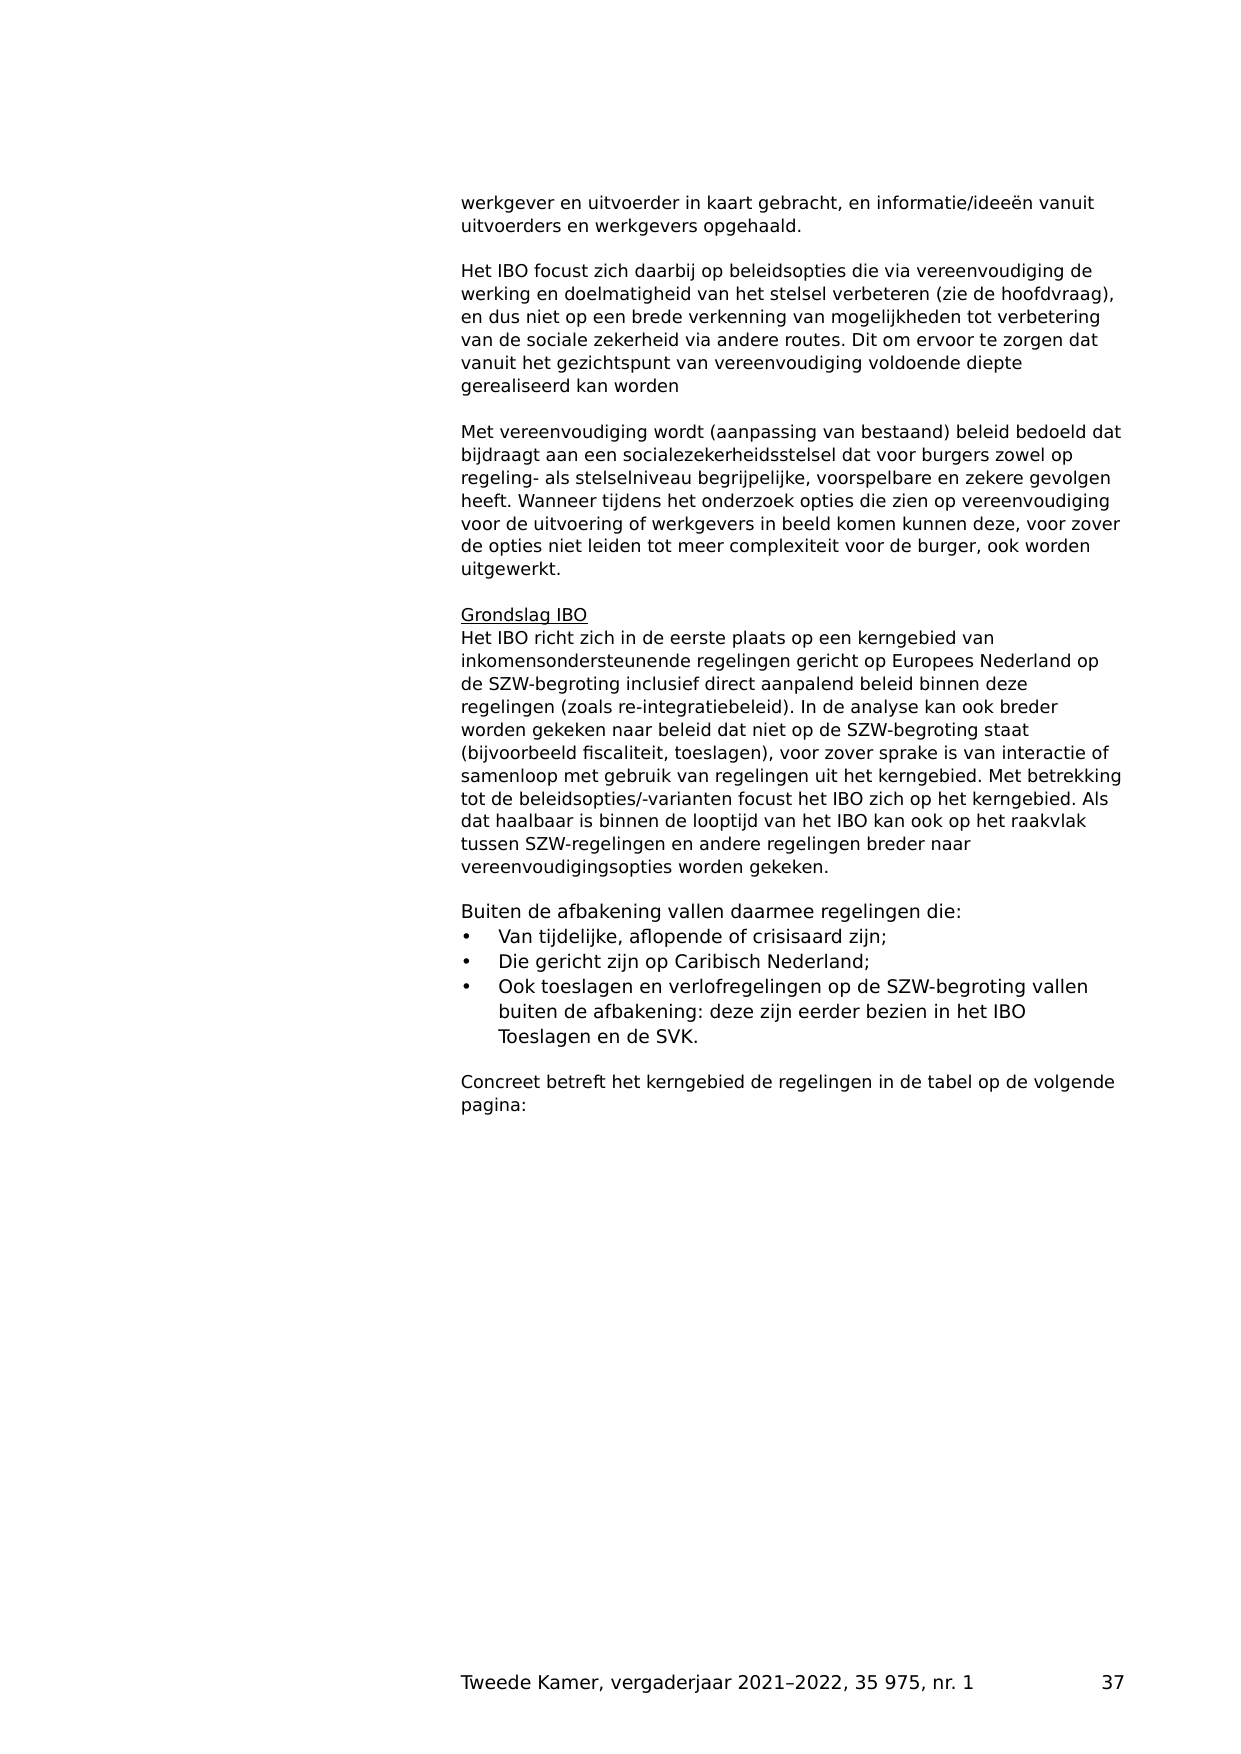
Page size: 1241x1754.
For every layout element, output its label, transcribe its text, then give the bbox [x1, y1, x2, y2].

text Concreet betreft het kerngebied de regelingen in de tabel op de volgende pagina: [461, 1070, 1125, 1116]
text Met vereenvoudiging wordt (aanpassing van bestaand) beleid bedoeld dat bijdraagt aan een socialezekerheidsstelsel dat voor burgers zowel op regeling- als stelselniveau begrijpelijke, voorspelbare en zekere gevolgen heeft. Wanneer tijdens het onderzoek opties die zien op vereenvoudiging voor de uitvoering of werkgevers in beeld komen kunnen deze, voor zover de opties niet leiden tot meer complexiteit voor de burger, ook worden uitgewerkt. [461, 420, 1125, 580]
text Grondslag IBO Het IBO richt zich in de eerste plaats op een kerngebied van inkomensondersteunende regelingen gericht op Europees Nederland op de SZW-begroting inclusief direct aanpalend beleid binnen deze regelingen (zoals re-integratiebeleid). In de analyse kan ook breder worden gekeken naar beleid dat niet op de SZW-begroting staat (bijvoorbeeld fiscaliteit, toeslagen), voor zover sprake is van interactie of samenloop met gebruik van regelingen uit het kerngebied. Met betrekking tot de beleidsopties/-varianten focust het IBO zich op het kerngebied. Als dat haalbaar is binnen de looptijd van het IBO kan ook op het raakvlak tussen SZW-regelingen en andere regelingen breder naar vereenvoudigingsopties worden gekeken. [461, 603, 1125, 878]
list Ook toeslagen en verlofregelingen op de SZW-begroting vallen buiten de afbakening: deze zijn eerder bezien in het IBO Toeslagen en de SVK. [461, 973, 1125, 1048]
text Het IBO focust zich daarbij op beleidsopties die via vereenvoudiging de werking en doelmatigheid van het stelsel verbeteren (zie de hoofdvraag), en dus niet op een brede verkenning van mogelijkheden tot verbetering van de sociale zekerheid via andere routes. Dit om ervoor te zorgen dat vanuit het gezichtspunt van vereenvoudiging voldoende diepte gerealiseerd kan worden [461, 259, 1125, 397]
list Van tijdelijke, aflopende of crisisaard zijn; [461, 923, 1125, 948]
text werkgever en uitvoerder in kaart gebracht, en informatie/ideeën vanuit uitvoerders en werkgevers opgehaald. [461, 191, 1125, 237]
list Die gericht zijn op Caribisch Nederland; [461, 948, 1125, 973]
text Buiten de afbakening vallen daarmee regelingen die: [461, 901, 1125, 923]
